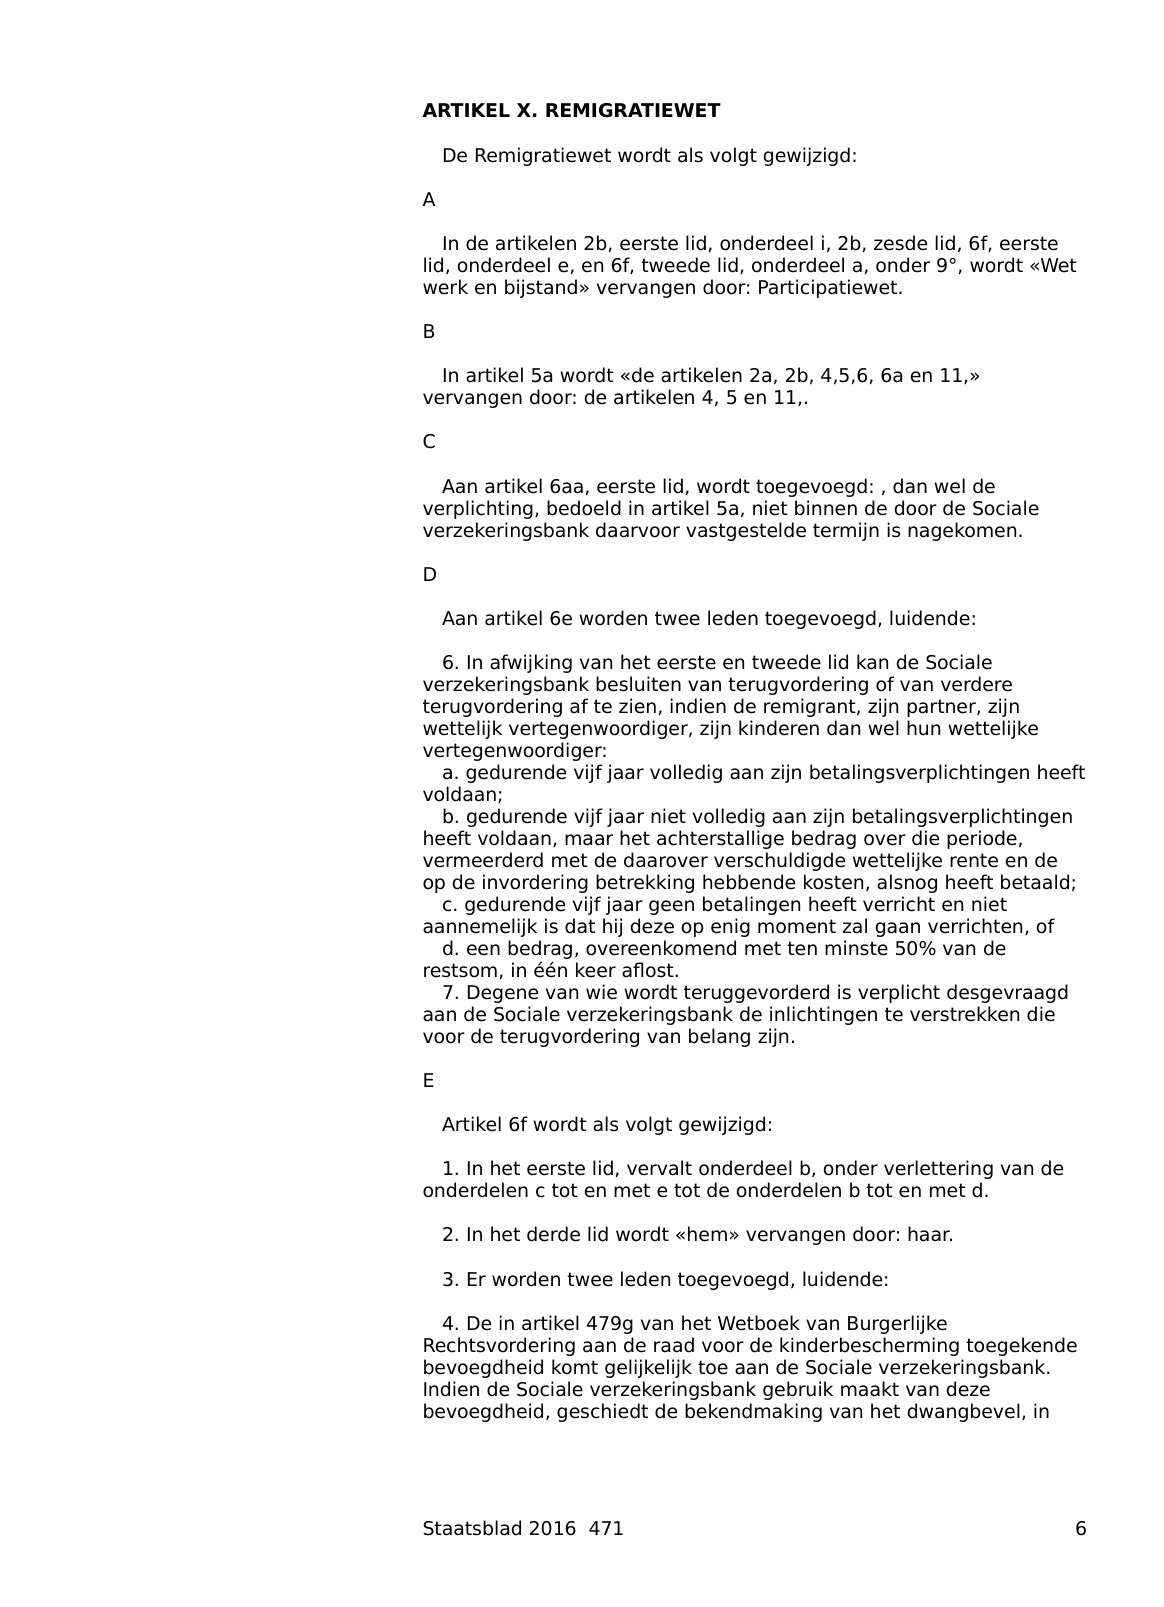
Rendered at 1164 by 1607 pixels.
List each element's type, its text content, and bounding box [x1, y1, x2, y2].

text E [422, 1070, 1087, 1092]
text 4. De in artikel 479g van het Wetboek van Burgerlijke Rechtsvordering aan de raad voor de kinderbescherming toegekende bevoegdheid komt gelijkelijk toe aan de Sociale verzekeringsbank. Indien de Sociale verzekeringsbank gebruik maakt van deze bevoegdheid, geschiedt de bekendmaking van het dwangbevel, in [422, 1313, 1087, 1422]
text C [422, 431, 1087, 453]
text De Remigratiewet wordt als volgt gewijzigd: [422, 144, 1087, 167]
text 3. Er worden twee leden toegevoegd, luidende: [422, 1268, 1087, 1290]
text 7. Degene van wie wordt teruggevorderd is verplicht desgevraagd aan de Sociale verzekeringsbank de inlichtingen te verstrekken die voor de terugvordering van belang zijn. [422, 982, 1087, 1048]
text 6. In afwijking van het eerste en tweede lid kan de Sociale verzekeringsbank besluiten van terugvordering of van verdere terugvordering af te zien, indien de remigrant, zijn partner, zijn wettelijk vertegenwoordiger, zijn kinderen dan wel hun wettelijke vertegenwoordiger: [422, 652, 1087, 762]
text In de artikelen 2b, eerste lid, onderdeel i, 2b, zesde lid, 6f, eerste lid, onderdeel e, en 6f, tweede lid, onderdeel a, onder 9°, wordt «Wet werk en bijstand» vervangen door: Participatiewet. [422, 233, 1087, 299]
text d. een bedrag, overeenkomend met ten minste 50% van de restsom, in één keer aflost. [422, 938, 1087, 982]
text B [422, 321, 1087, 343]
text A [422, 189, 1087, 211]
text D [422, 564, 1087, 586]
text a. gedurende vijf jaar volledig aan zijn betalingsverplichtingen heeft voldaan; [422, 762, 1087, 806]
subtitle ARTIKEL X. REMIGRATIEWET [422, 100, 1087, 122]
text 1. In het eerste lid, vervalt onderdeel b, onder verlettering van de onderdelen c tot en met e tot de onderdelen b tot en met d. [422, 1158, 1087, 1202]
text Aan artikel 6e worden twee leden toegevoegd, luidende: [422, 608, 1087, 630]
text 2. In het derde lid wordt «hem» vervangen door: haar. [422, 1224, 1087, 1246]
text b. gedurende vijf jaar niet volledig aan zijn betalingsverplichtingen heeft voldaan, maar het achterstallige bedrag over die periode, vermeerderd met de daarover verschuldigde wettelijke rente en de op de invordering betrekking hebbende kosten, alsnog heeft betaald; [422, 806, 1087, 894]
text c. gedurende vijf jaar geen betalingen heeft verricht en niet aannemelijk is dat hij deze op enig moment zal gaan verrichten, of [422, 894, 1087, 938]
text Aan artikel 6aa, eerste lid, wordt toegevoegd: , dan wel de verplichting, bedoeld in artikel 5a, niet binnen de door de Sociale verzekeringsbank daarvoor vastgestelde termijn is nagekomen. [422, 476, 1087, 541]
text In artikel 5a wordt «de artikelen 2a, 2b, 4,5,6, 6a en 11,» vervangen door: de artikelen 4, 5 en 11,. [422, 365, 1087, 409]
text Artikel 6f wordt als volgt gewijzigd: [422, 1114, 1087, 1136]
